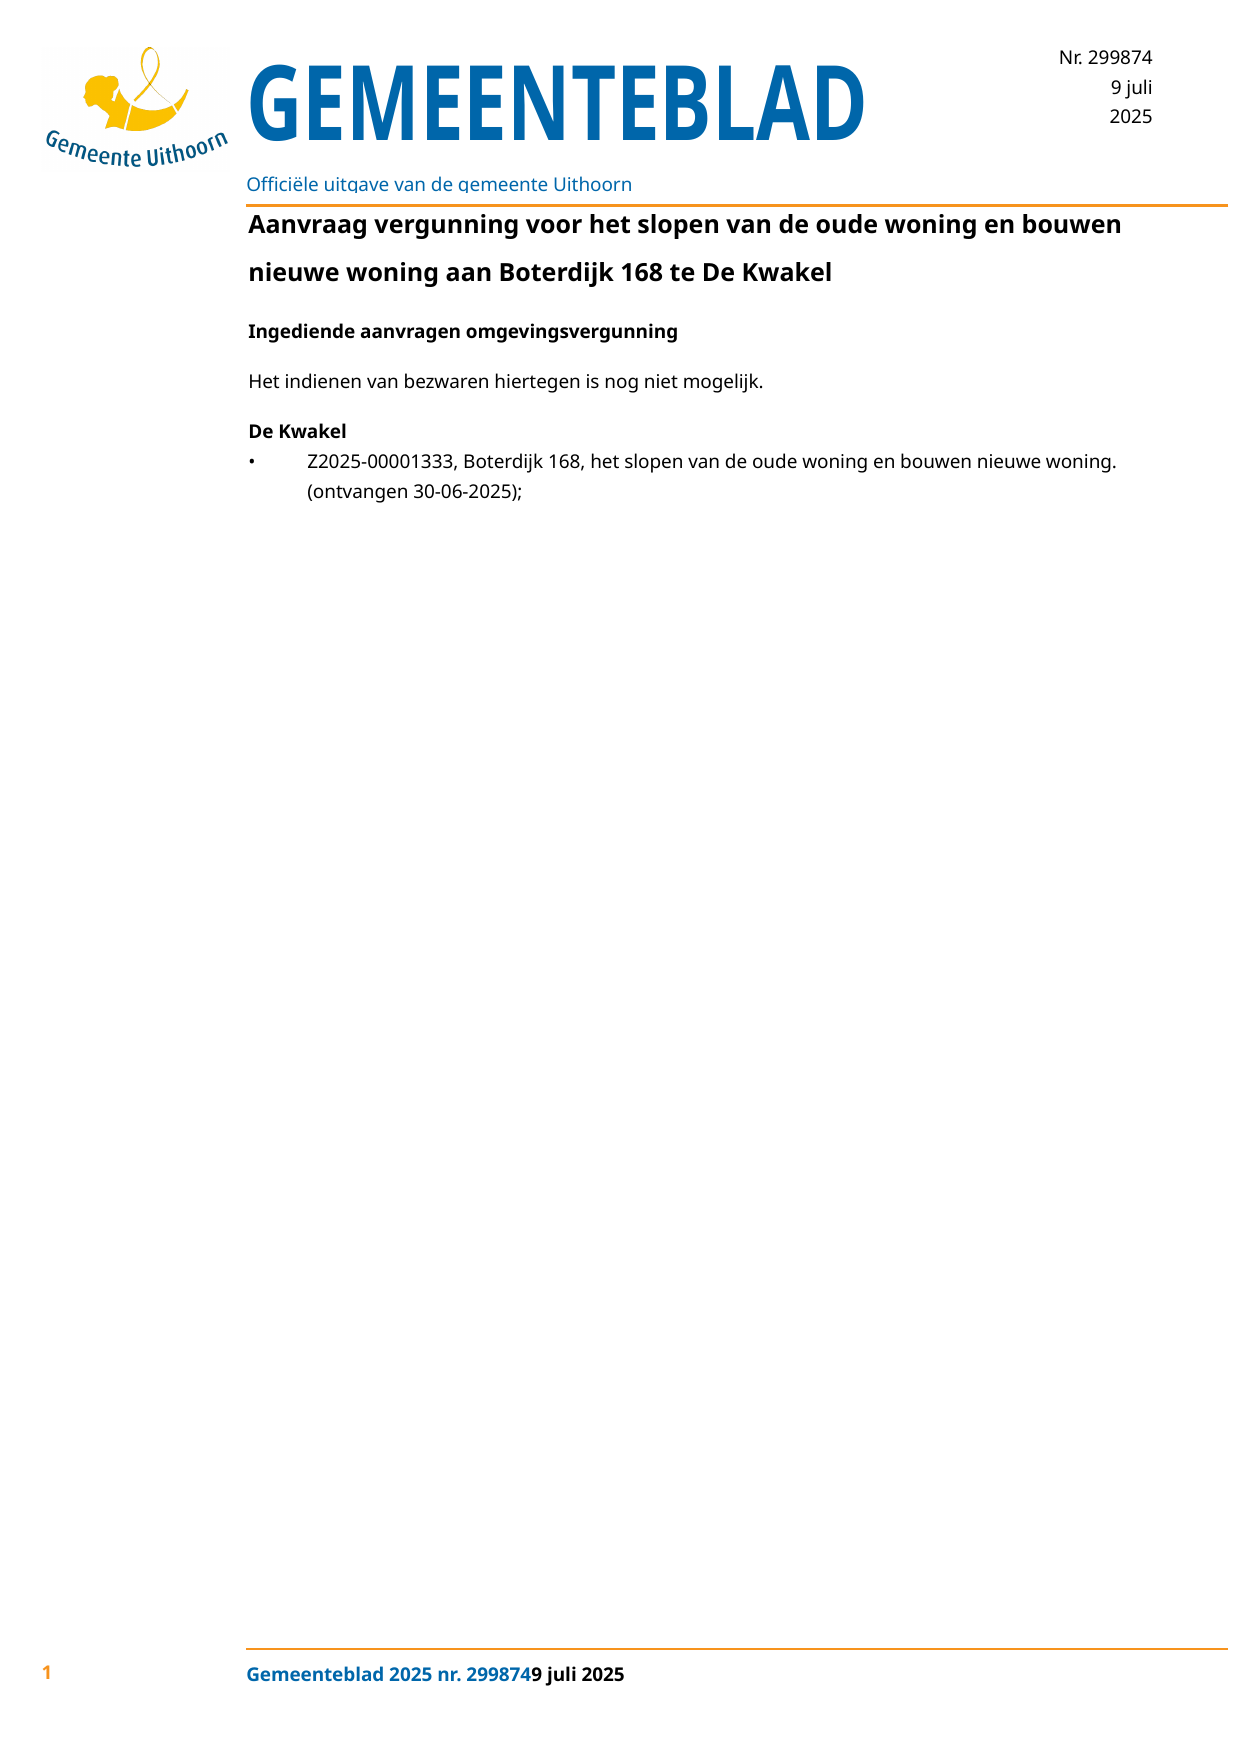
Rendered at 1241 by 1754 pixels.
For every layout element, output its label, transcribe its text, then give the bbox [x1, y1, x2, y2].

list Z2025-00001333, Boterdijk 168, het slopen van de oude woning en bouwen nieuwe woning. (ontvangen 30-06-2025); [248, 448, 1152, 504]
picture [41, 47, 231, 172]
text Aanvraag vergunning voor het slopen van de oude woning en bouwen nieuwe woning aan Boterdijk 168 te De Kwakel [248, 207, 1152, 288]
text De Kwakel [248, 419, 1152, 444]
text Het indienen van bezwaren hiertegen is nog niet mogelijk. [248, 368, 1152, 394]
text Ingediende aanvragen omgevingsvergunning [248, 318, 1152, 344]
